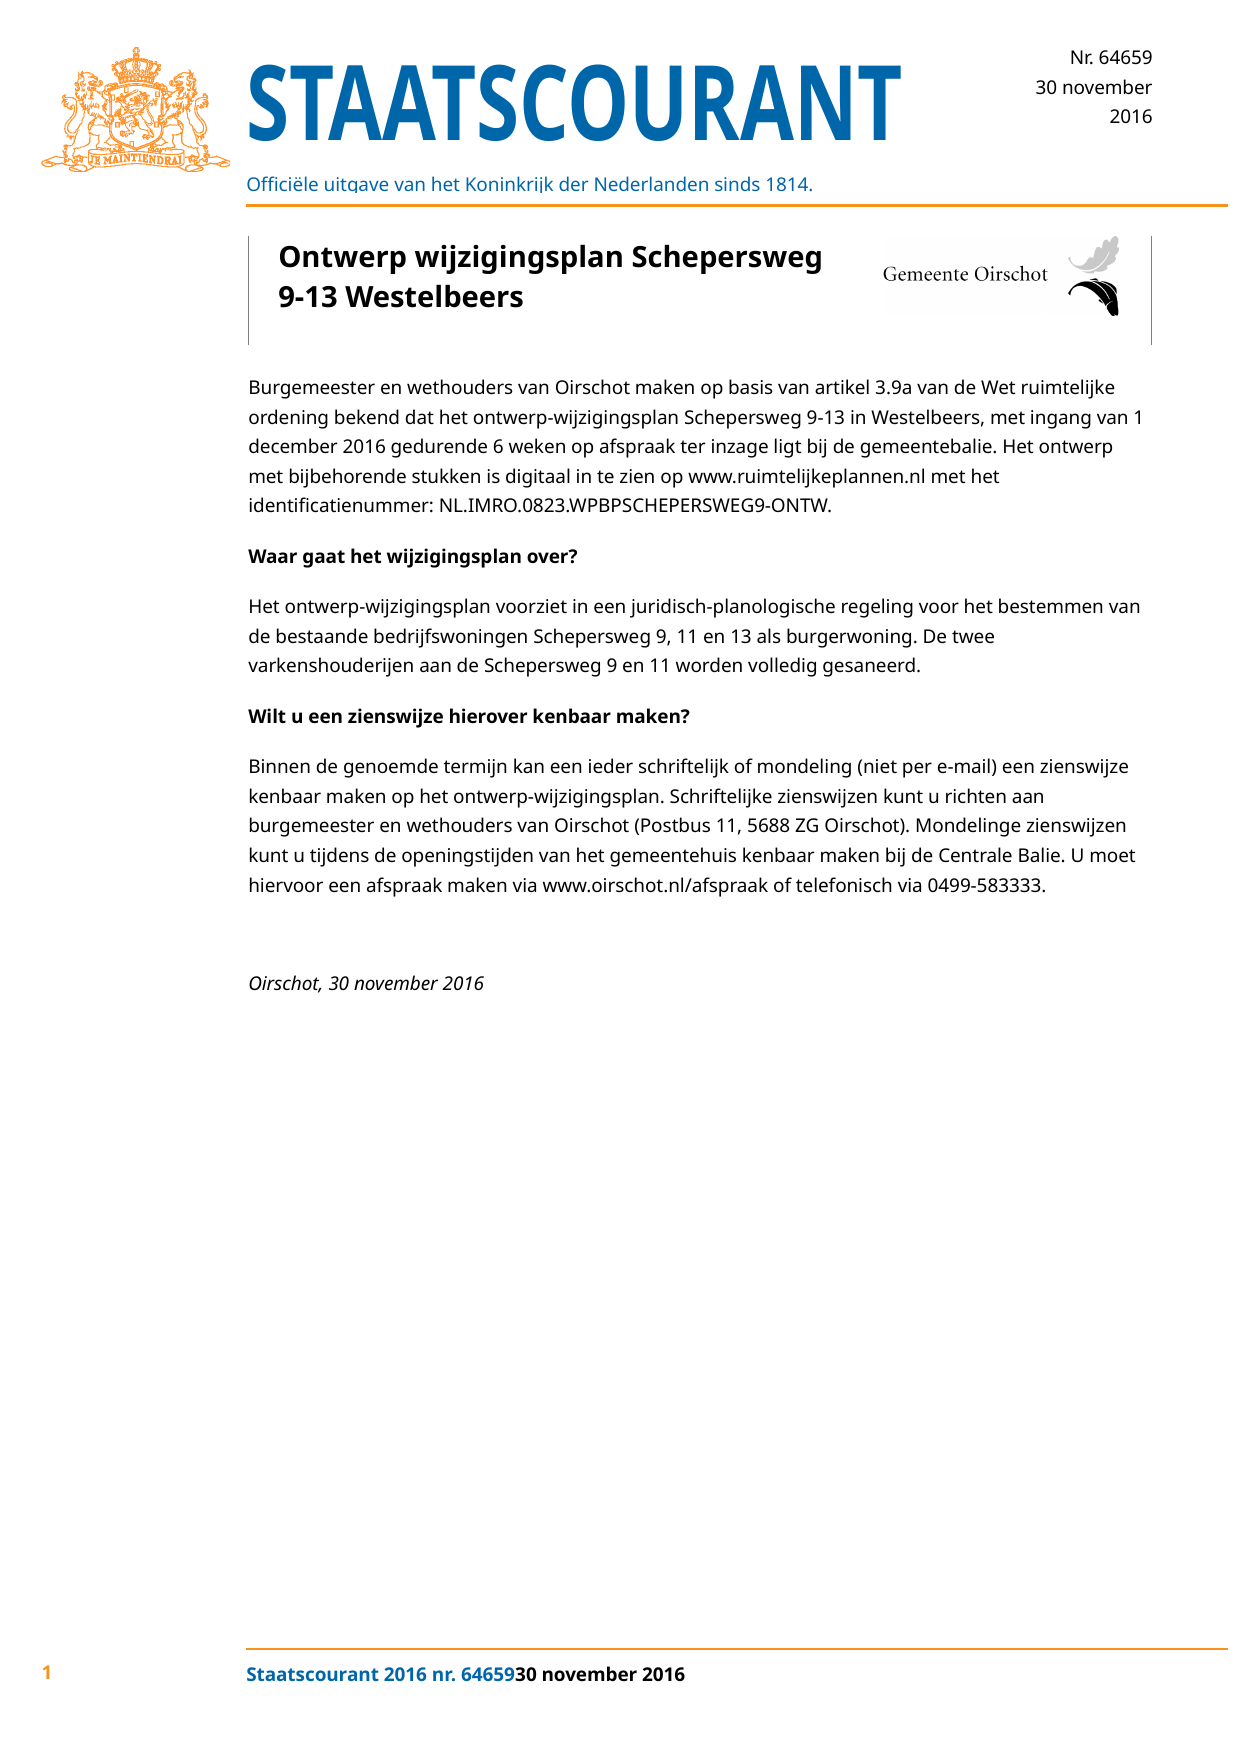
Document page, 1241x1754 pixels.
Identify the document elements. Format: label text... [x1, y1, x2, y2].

text Oirschot, 30 november 2016 [248, 970, 1152, 996]
picture [882, 236, 1119, 316]
text Het ontwerp-wijzigingsplan voorziet in een juridisch-planologische regeling voor het bestemmen van de bestaande bedrijfswoningen Schepersweg 9, 11 en 13 als burgerwoning. De twee varkenshouderijen aan de Schepersweg 9 en 11 worden volledig gesaneerd. [248, 593, 1152, 678]
text Binnen de genoemde termijn kan een ieder schriftelijk of mondeling (niet per e-mail) een zienswijze kenbaar maken op het ontwerp-wijzigingsplan. Schriftelijke zienswijzen kunt u richten aan burgemeester en wethouders van Oirschot (Postbus 11, 5688 ZG Oirschot). Mondelinge zienswijzen kunt u tijdens de openingstijden van het gemeentehuis kenbaar maken bij de Centrale Balie. U moet hiervoor een afspraak maken via www.oirschot.nl/afspraak of telefonisch via 0499-583333. [248, 753, 1152, 897]
table_header Ontwerp wijzigingsplan Schepersweg 9-13 Westelbeers [249, 236, 850, 345]
text Waar gaat het wijzigingsplan over? [248, 543, 1152, 569]
text Burgemeester en wethouders van Oirschot maken op basis van artikel 3.9a van de Wet ruimtelijke ordening bekend dat het ontwerp-wijzigingsplan Schepersweg 9-13 in Westelbeers, met ingang van 1 december 2016 gedurende 6 weken op afspraak ter inzage ligt bij de gemeentebalie. Het ontwerp met bijbehorende stukken is digitaal in te zien op www.ruimtelijkeplannen.nl met het identificatienummer: NL.IMRO.0823.WPBPSCHEPERSWEG9-ONTW. [248, 374, 1152, 518]
picture [41, 47, 231, 172]
table_header [850, 236, 1151, 345]
text Wilt u een zienswijze hierover kenbaar maken? [248, 703, 1152, 729]
